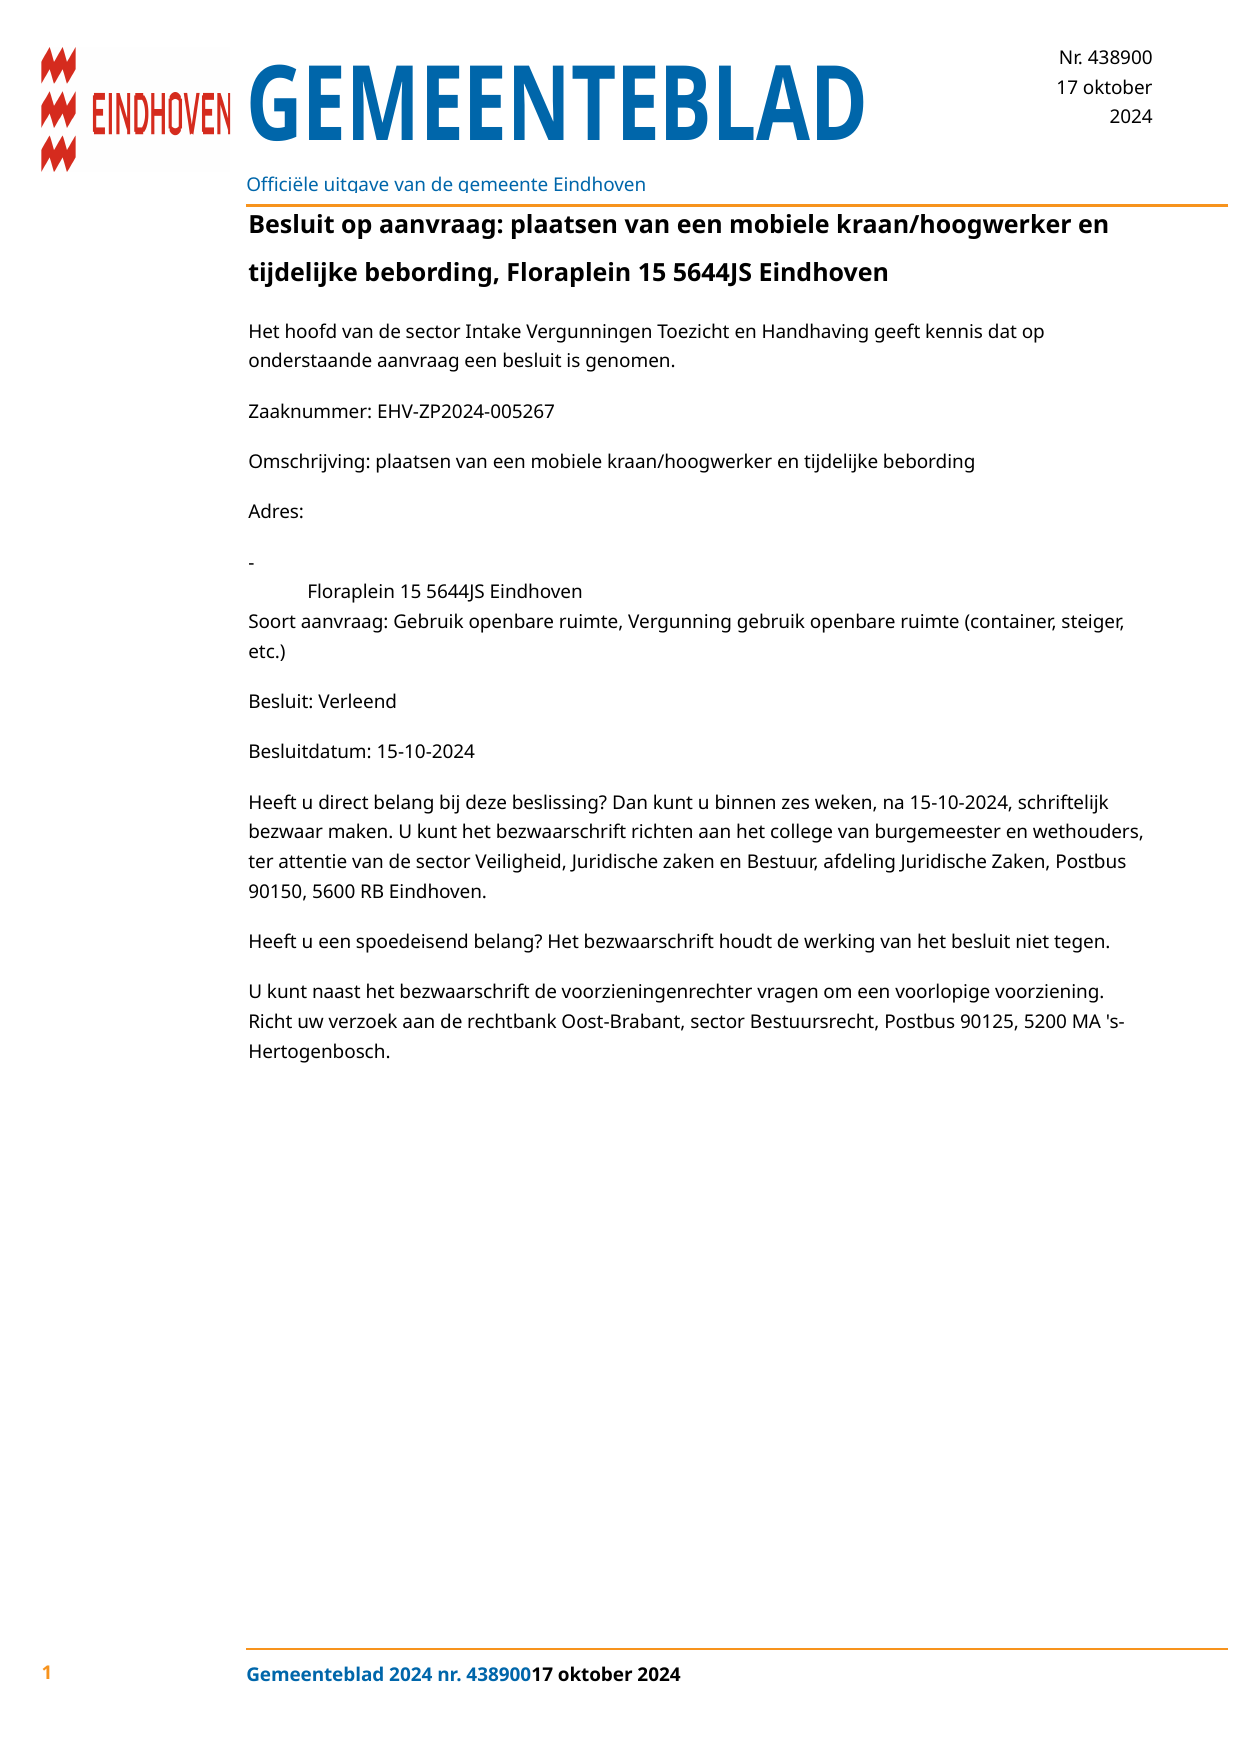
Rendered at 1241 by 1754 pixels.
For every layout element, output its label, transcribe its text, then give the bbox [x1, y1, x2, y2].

text Heeft u direct belang bij deze beslissing? Dan kunt u binnen zes weken, na 15-10-2024, schriftelijk bezwaar maken. U kunt het bezwaarschrift richten aan het college van burgemeester en wethouders, ter attentie van de sector Veiligheid, Juridische zaken en Bestuur, afdeling Juridische Zaken, Postbus 90150, 5600 RB Eindhoven. [248, 789, 1152, 904]
text Adres: [248, 499, 1152, 524]
text U kunt naast het bezwaarschrift de voorzieningenrechter vragen om een voorlopige voorziening. Richt uw verzoek aan de rechtbank Oost-Brabant, sector Bestuursrecht, Postbus 90125, 5200 MA 's-Hertogenbosch. [248, 979, 1152, 1064]
picture [41, 47, 231, 172]
list Floraplein 15 5644JS Eindhoven [248, 579, 1152, 604]
text Heeft u een spoedeisend belang? Het bezwaarschrift houdt de werking van het besluit niet tegen. [248, 928, 1152, 954]
text Besluit op aanvraag: plaatsen van een mobiele kraan/hoogwerker en tijdelijke bebording, Floraplein 15 5644JS Eindhoven [248, 207, 1152, 288]
text Besluit: Verleend [248, 688, 1152, 714]
text Soort aanvraag: Gebruik openbare ruimte, Vergunning gebruik openbare ruimte (container, steiger, etc.) [248, 608, 1152, 664]
text Besluitdatum: 15-10-2024 [248, 739, 1152, 764]
text Zaaknummer: EHV-ZP2024-005267 [248, 398, 1152, 424]
text Omschrijving: plaatsen van een mobiele kraan/hoogwerker en tijdelijke bebording [248, 448, 1152, 474]
text Het hoofd van de sector Intake Vergunningen Toezicht en Handhaving geeft kennis dat op onderstaande aanvraag een besluit is genomen. [248, 318, 1152, 373]
